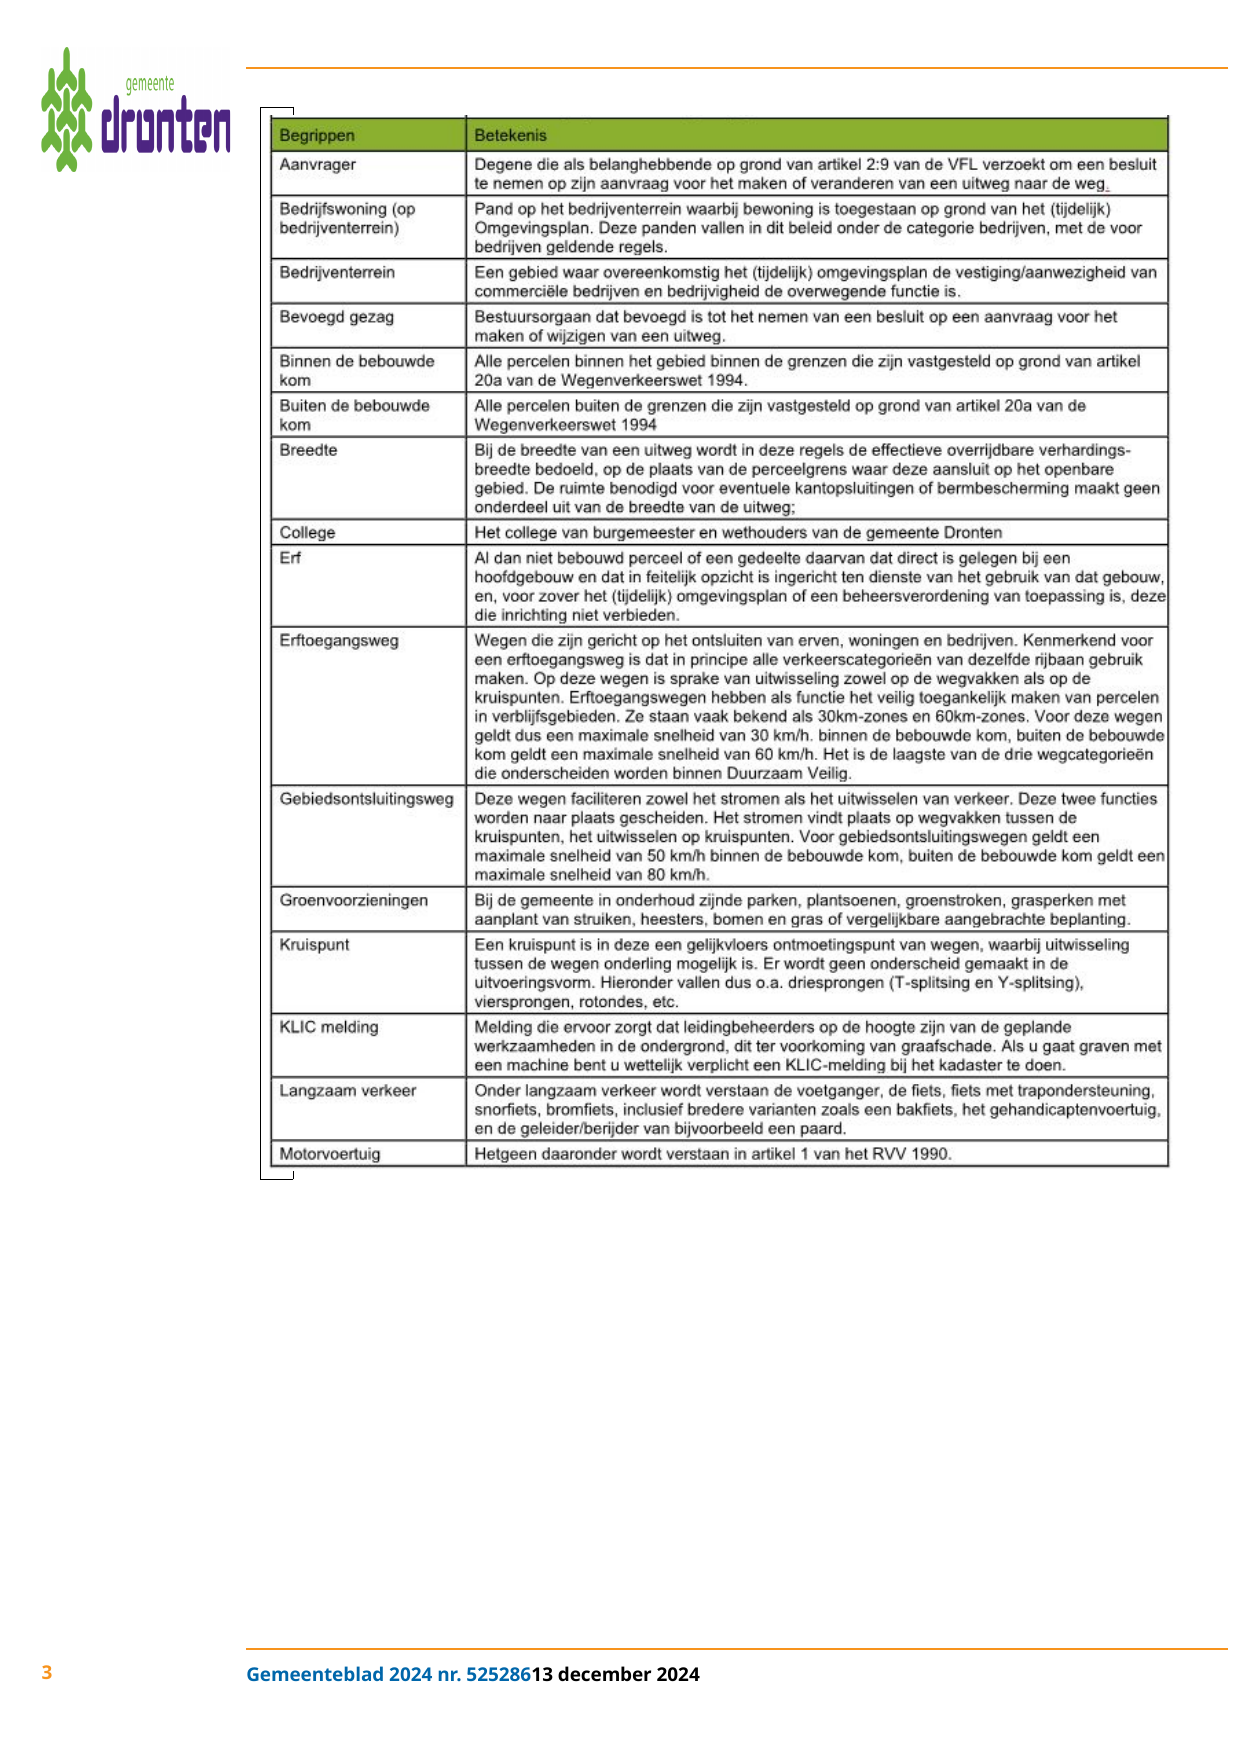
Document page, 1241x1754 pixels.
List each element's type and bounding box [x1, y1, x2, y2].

picture [41, 47, 231, 172]
picture [268, 115, 1173, 1171]
